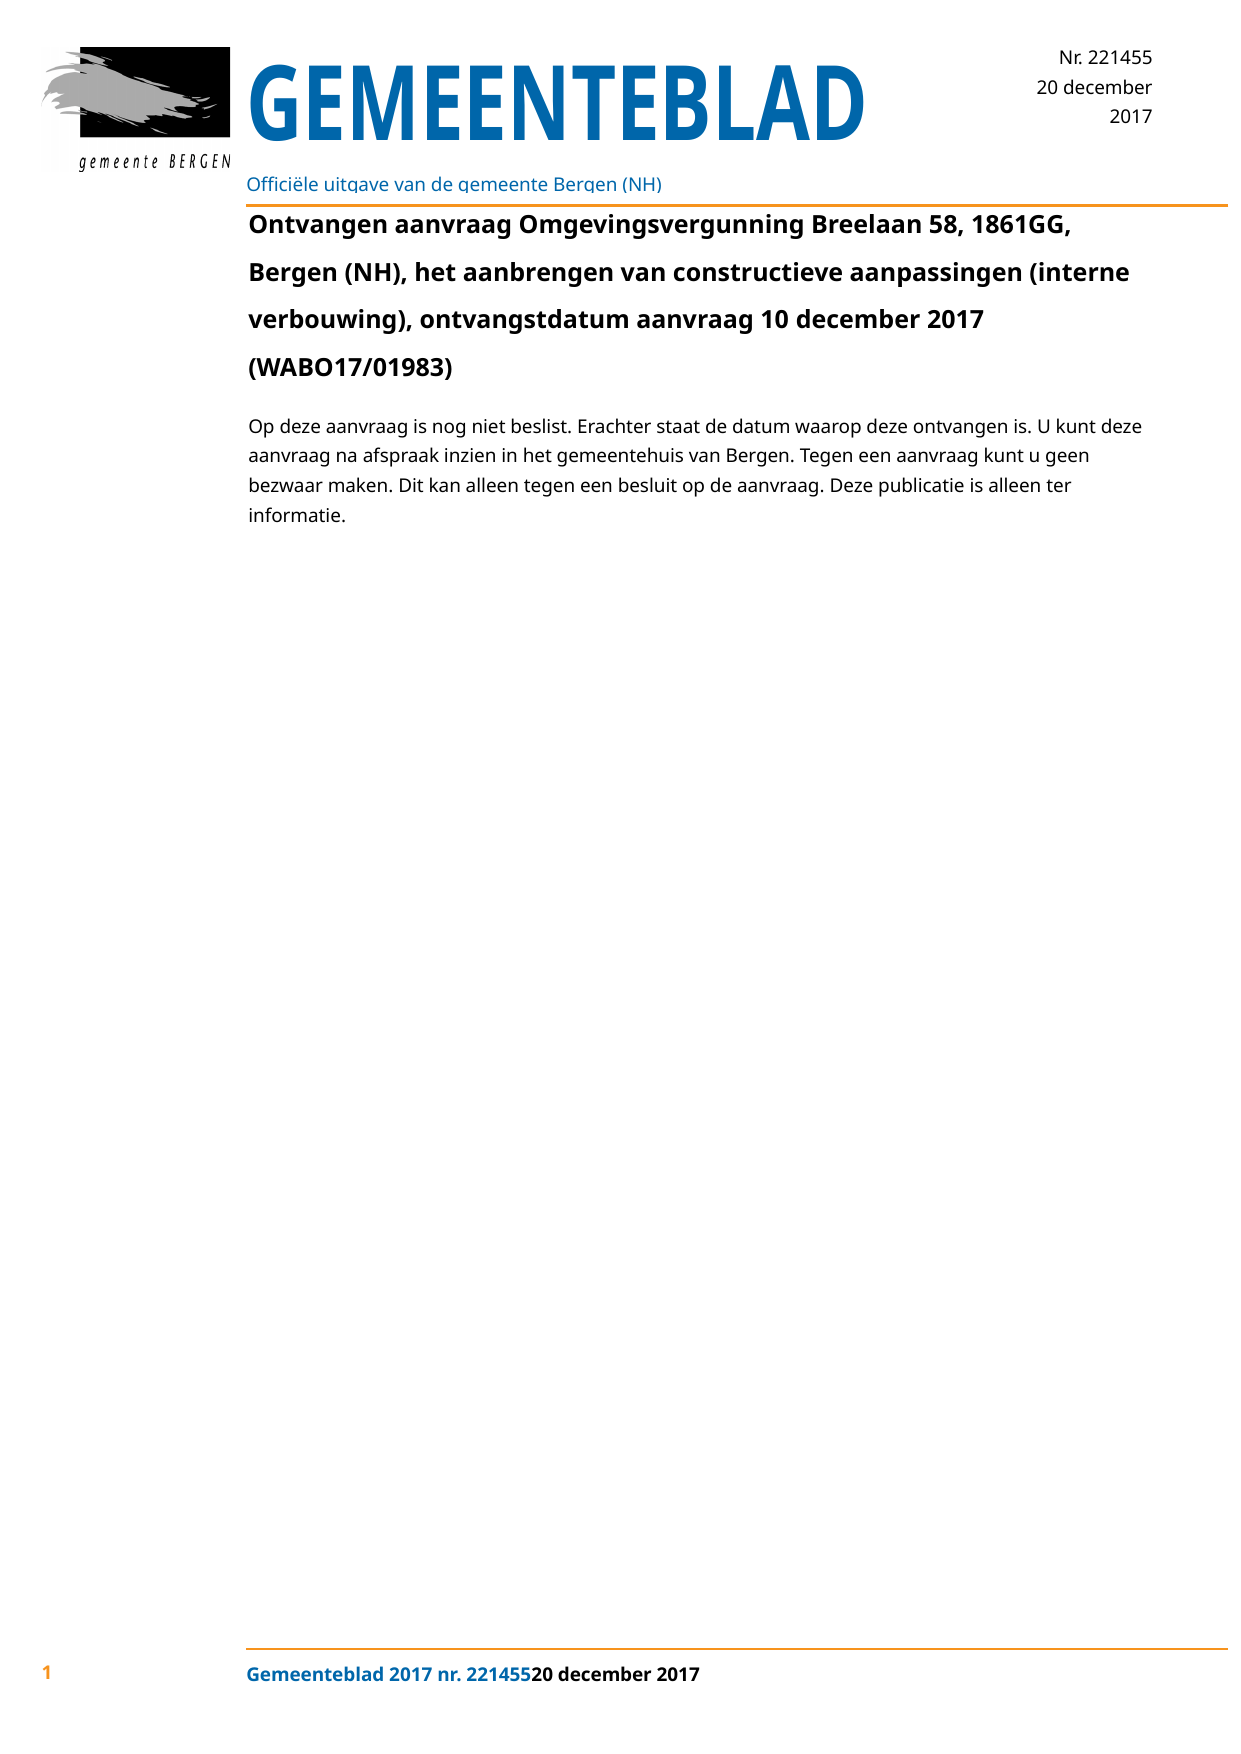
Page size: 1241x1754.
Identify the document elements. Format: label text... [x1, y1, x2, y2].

text Ontvangen aanvraag Omgevingsvergunning Breelaan 58, 1861GG, Bergen (NH), het aanbrengen van constructieve aanpassingen (interne verbouwing), ontvangstdatum aanvraag 10 december 2017 (WABO17/01983) [248, 207, 1152, 384]
text Op deze aanvraag is nog niet beslist. Erachter staat de datum waarop deze ontvangen is. U kunt deze aanvraag na afspraak inzien in het gemeentehuis van Bergen. Tegen een aanvraag kunt u geen bezwaar maken. Dit kan alleen tegen een besluit op de aanvraag. Deze publicatie is alleen ter informatie. [248, 413, 1152, 528]
picture [41, 47, 231, 172]
